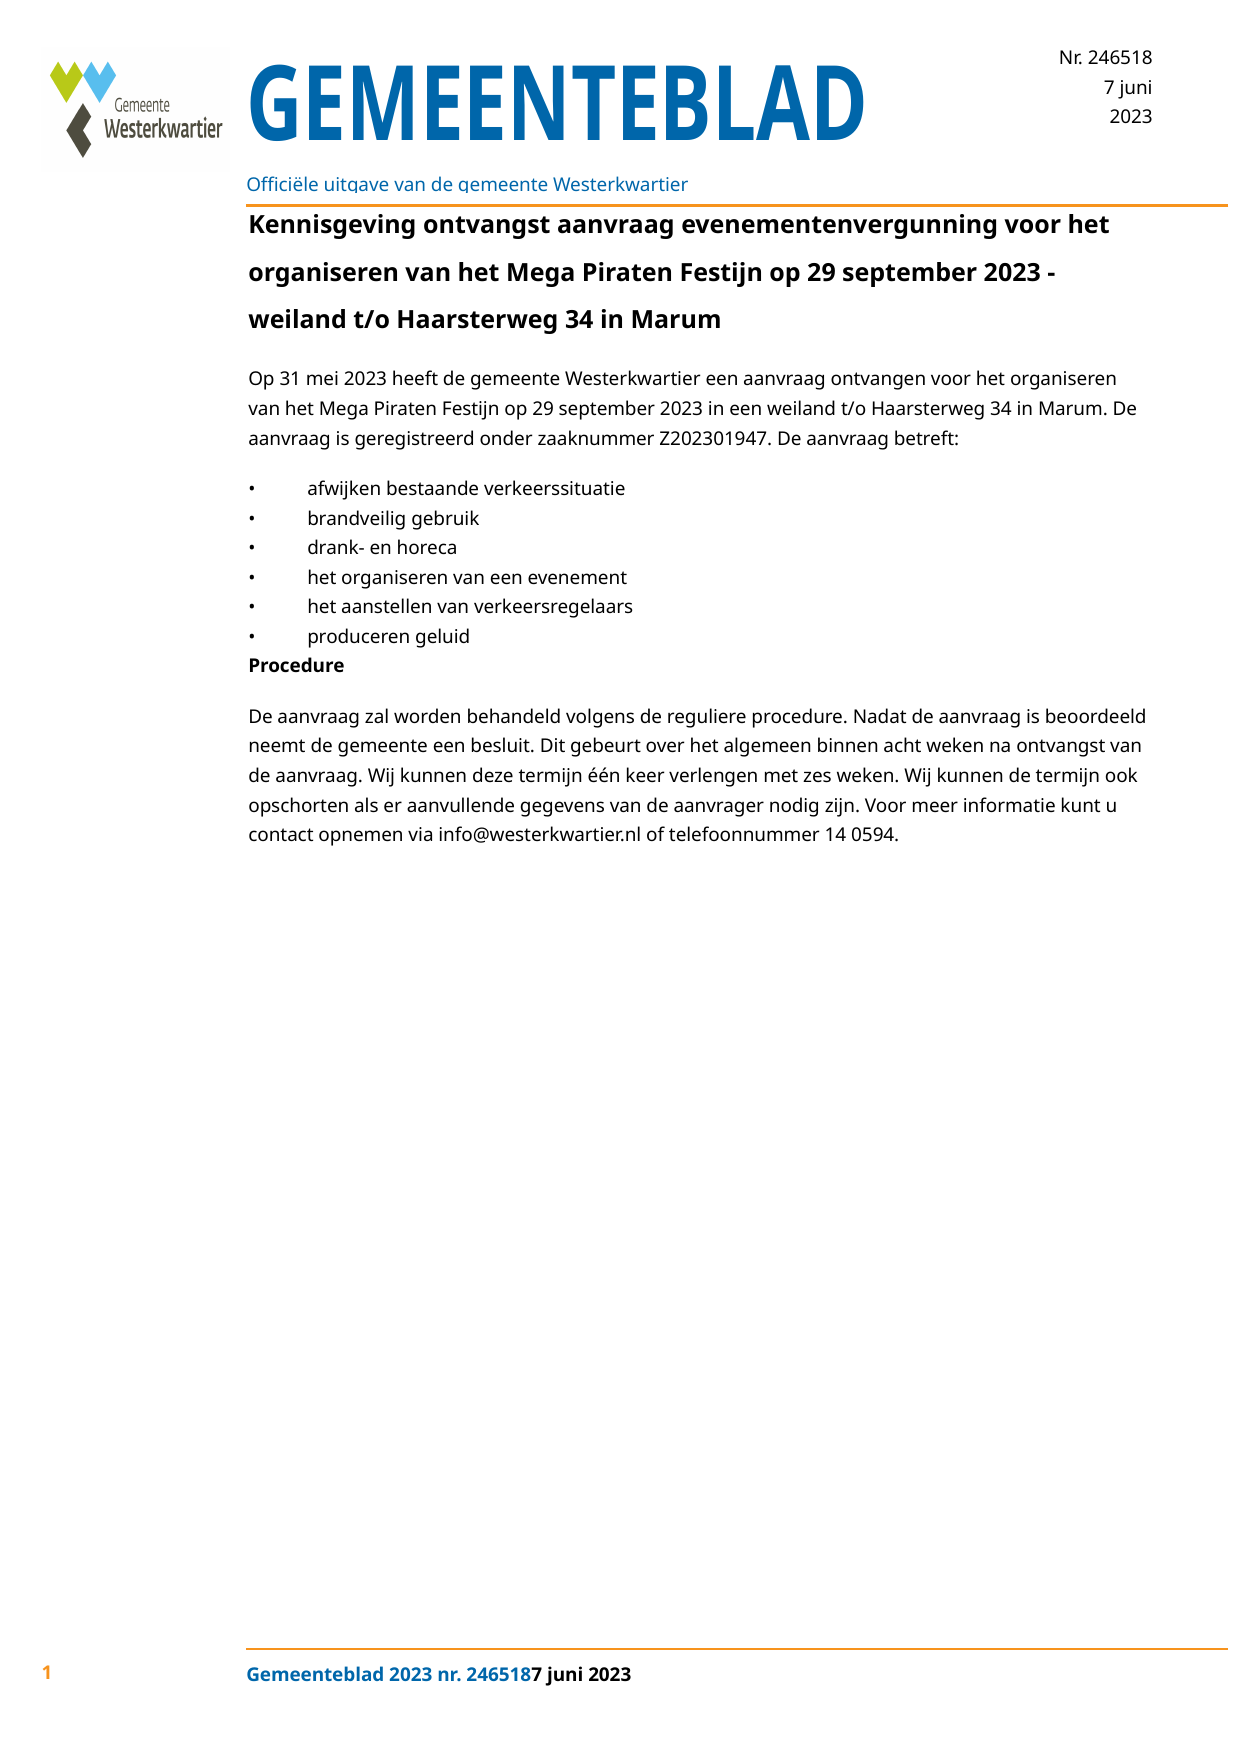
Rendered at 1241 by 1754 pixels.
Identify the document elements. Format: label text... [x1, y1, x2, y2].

text Op 31 mei 2023 heeft de gemeente Westerkwartier een aanvraag ontvangen voor het organiseren van het Mega Piraten Festijn op 29 september 2023 in een weiland t/o Haarsterweg 34 in Marum. De aanvraag is geregistreerd onder zaaknummer Z202301947. De aanvraag betreft: [248, 366, 1152, 450]
list brandveilig gebruik [248, 505, 1152, 530]
list het organiseren van een evenement [248, 564, 1152, 589]
list afwijken bestaande verkeerssituatie [248, 475, 1152, 501]
text Procedure [248, 653, 1152, 678]
list drank- en horeca [248, 534, 1152, 560]
picture [41, 47, 231, 172]
text Kennisgeving ontvangst aanvraag evenementenvergunning voor het organiseren van het Mega Piraten Festijn op 29 september 2023 - weiland t/o Haarsterweg 34 in Marum [248, 207, 1152, 336]
list produceren geluid [248, 623, 1152, 649]
list het aanstellen van verkeersregelaars [248, 593, 1152, 619]
text De aanvraag zal worden behandeld volgens de reguliere procedure. Nadat de aanvraag is beoordeeld neemt de gemeente een besluit. Dit gebeurt over het algemeen binnen acht weken na ontvangst van de aanvraag. Wij kunnen deze termijn één keer verlengen met zes weken. Wij kunnen de termijn ook opschorten als er aanvullende gegevens van de aanvrager nodig zijn. Voor meer informatie kunt u contact opnemen via info@westerkwartier.nl of telefoonnummer 14 0594. [248, 703, 1152, 847]
